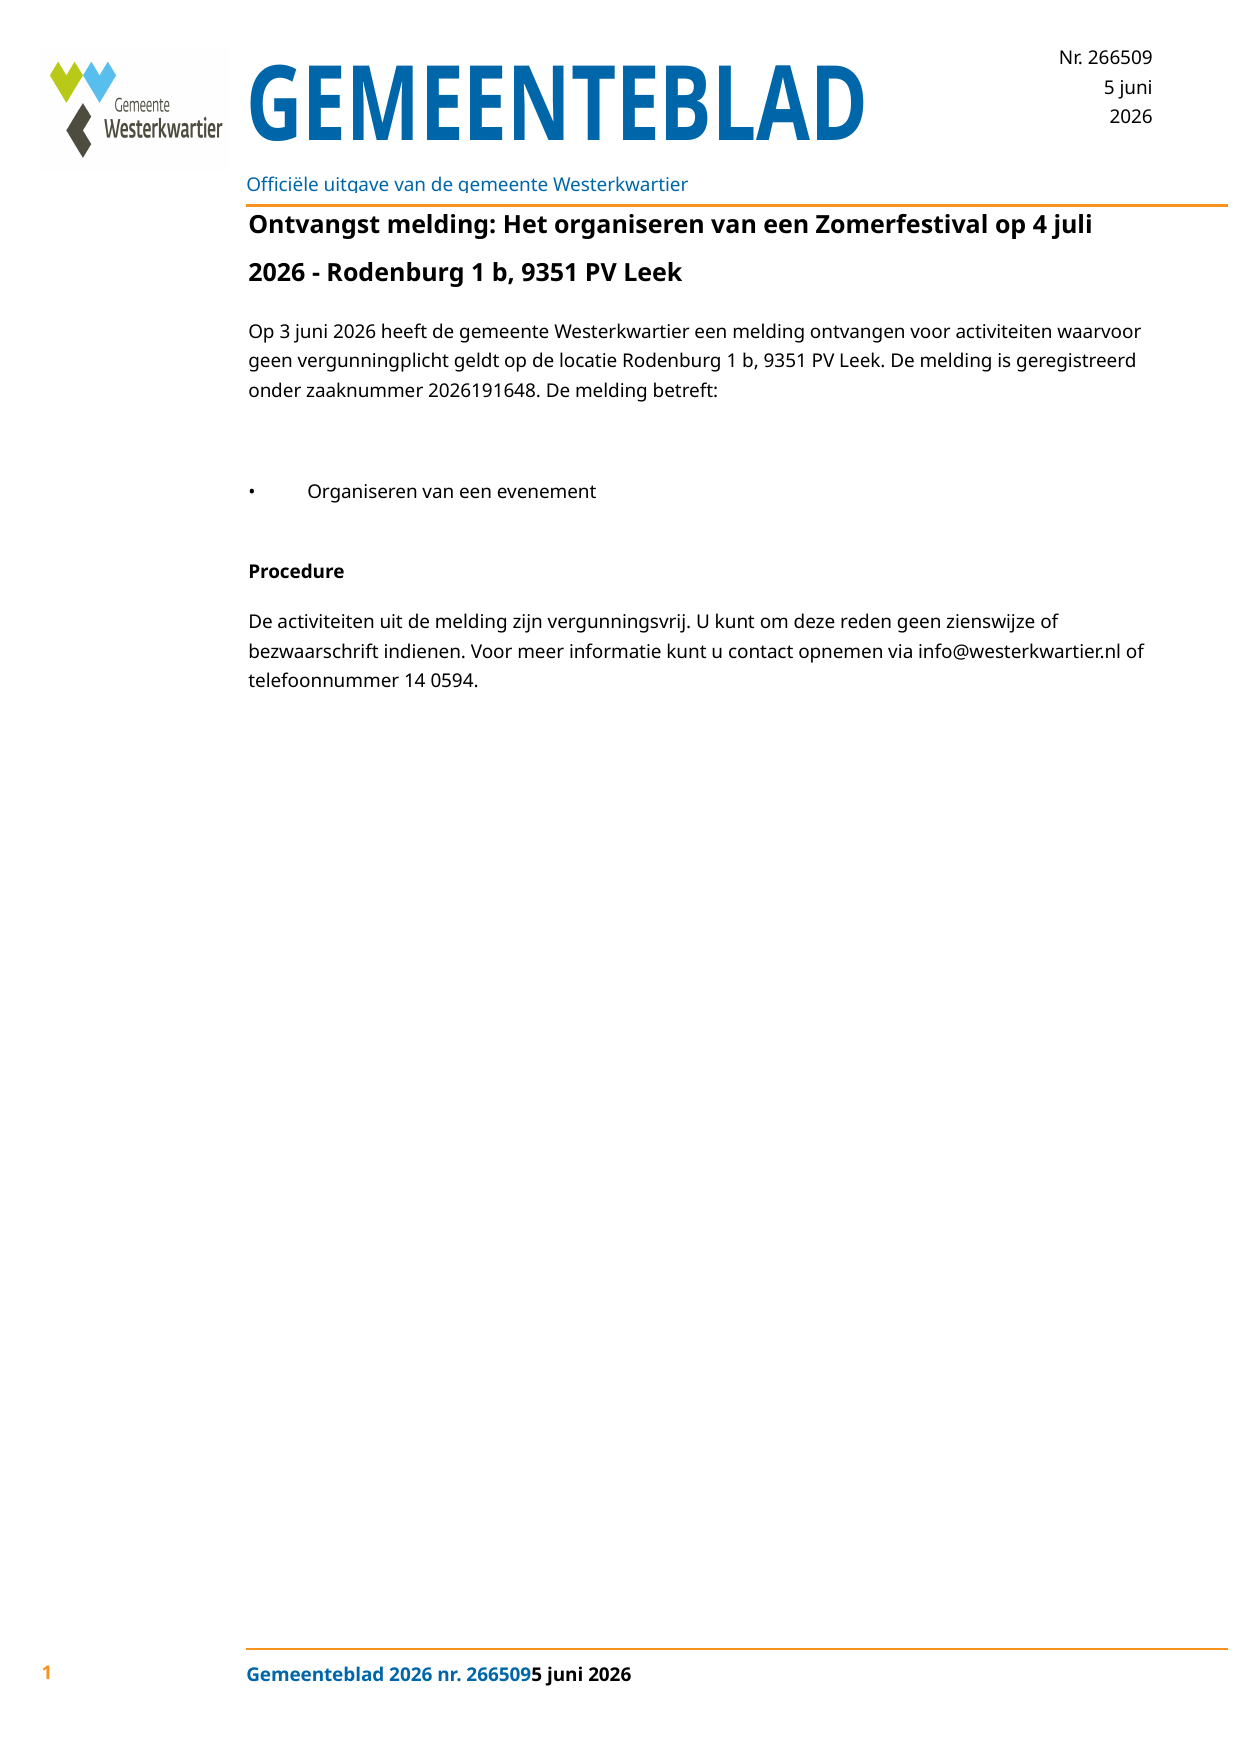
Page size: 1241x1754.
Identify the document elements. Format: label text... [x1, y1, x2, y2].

list Organiseren van een evenement [248, 478, 1152, 504]
text Op 3 juni 2026 heeft de gemeente Westerkwartier een melding ontvangen voor activiteiten waarvoor geen vergunningplicht geldt op de locatie Rodenburg 1 b, 9351 PV Leek. De melding is geregistreerd onder zaaknummer 2026191648. De melding betreft: [248, 318, 1152, 403]
text De activiteiten uit de melding zijn vergunningsvrij. U kunt om deze reden geen zienswijze of bezwaarschrift indienen. Voor meer informatie kunt u contact opnemen via info@westerkwartier.nl of telefoonnummer 14 0594. [248, 608, 1152, 693]
text Ontvangst melding: Het organiseren van een Zomerfestival op 4 juli 2026 - Rodenburg 1 b, 9351 PV Leek [248, 207, 1152, 288]
picture [41, 47, 231, 172]
text Procedure [248, 558, 1152, 584]
